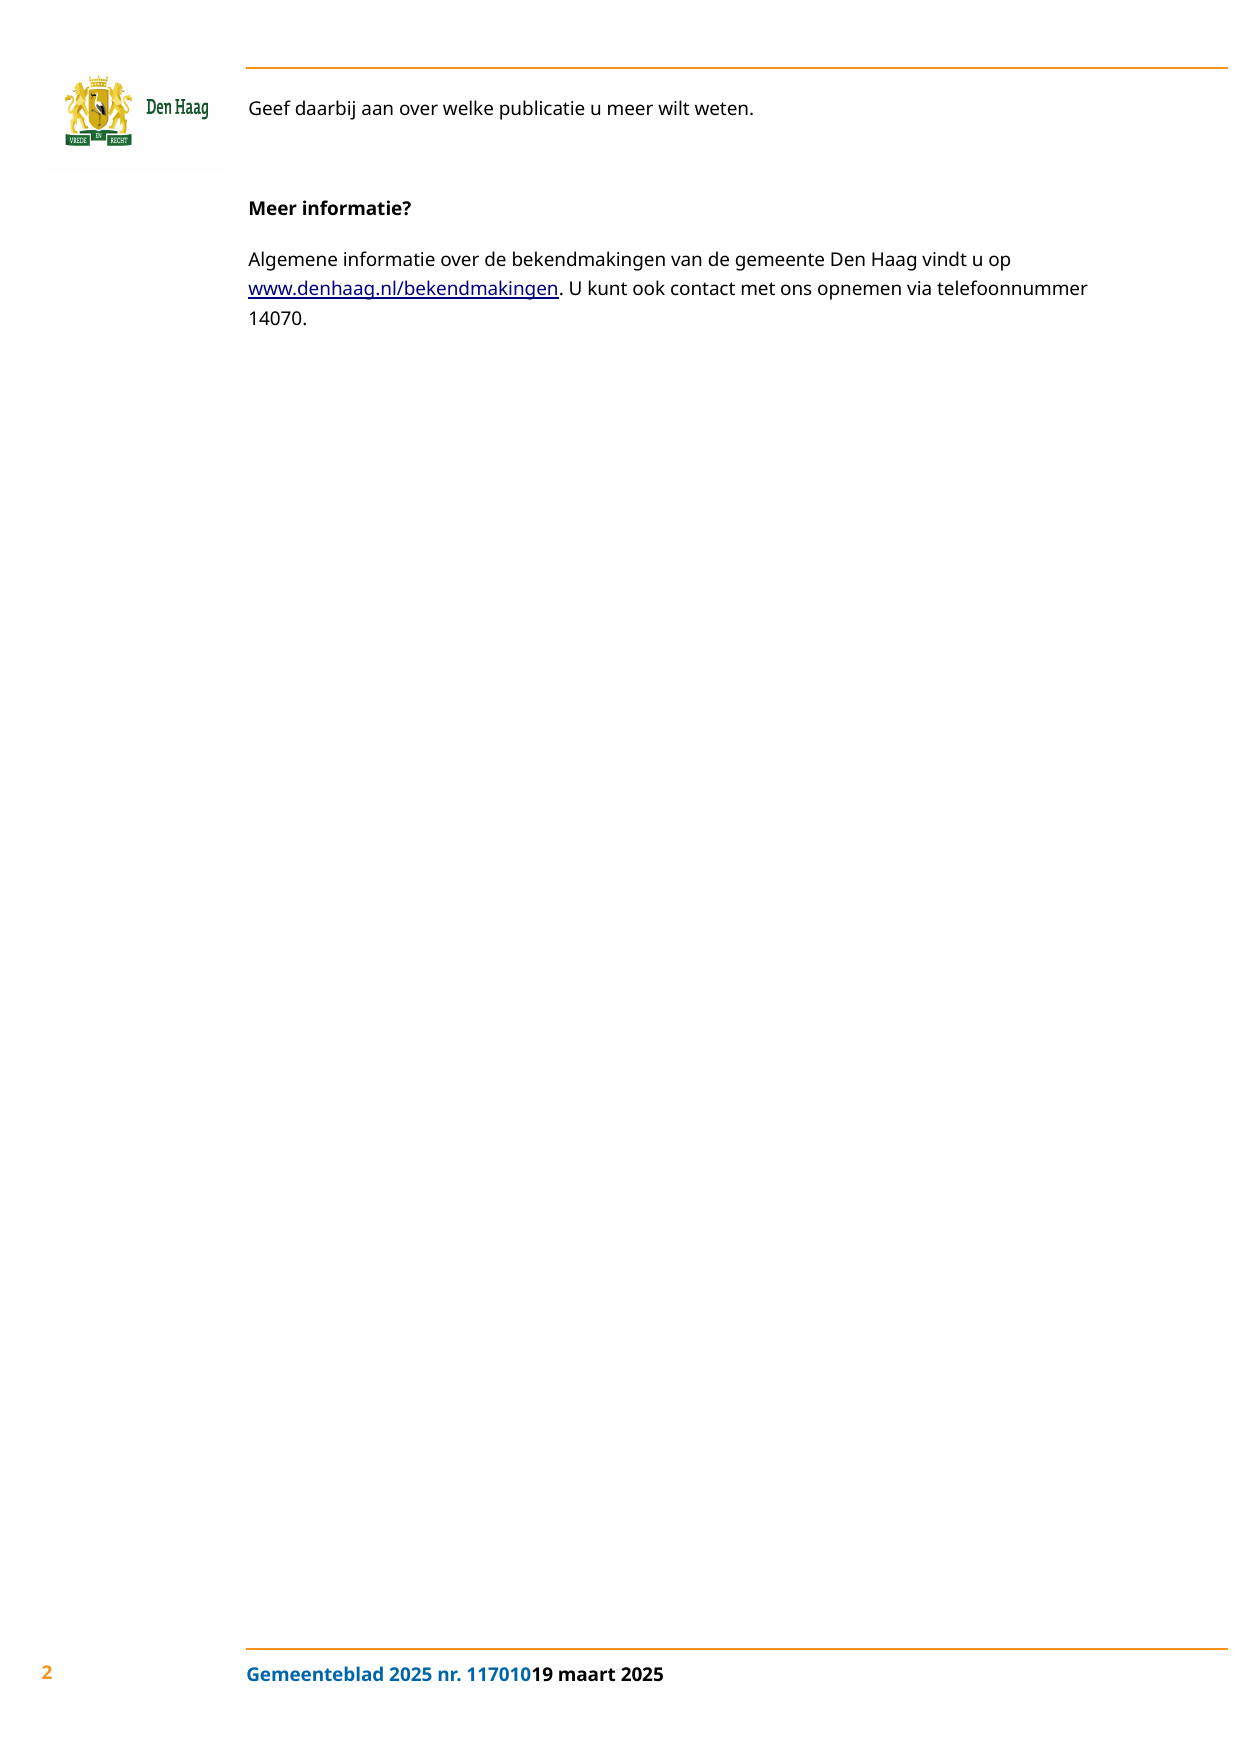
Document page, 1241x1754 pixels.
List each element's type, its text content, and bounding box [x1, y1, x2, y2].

picture [41, 47, 231, 172]
text Geef daarbij aan over welke publicatie u meer wilt weten. [248, 95, 1152, 121]
text Algemene informatie over de bekendmakingen van de gemeente Den Haag vindt u op www.denhaag.nl/bekendmakingen. U kunt ook contact met ons opnemen via telefoonnummer 14070. [248, 246, 1152, 331]
text Meer informatie? [248, 196, 1152, 221]
